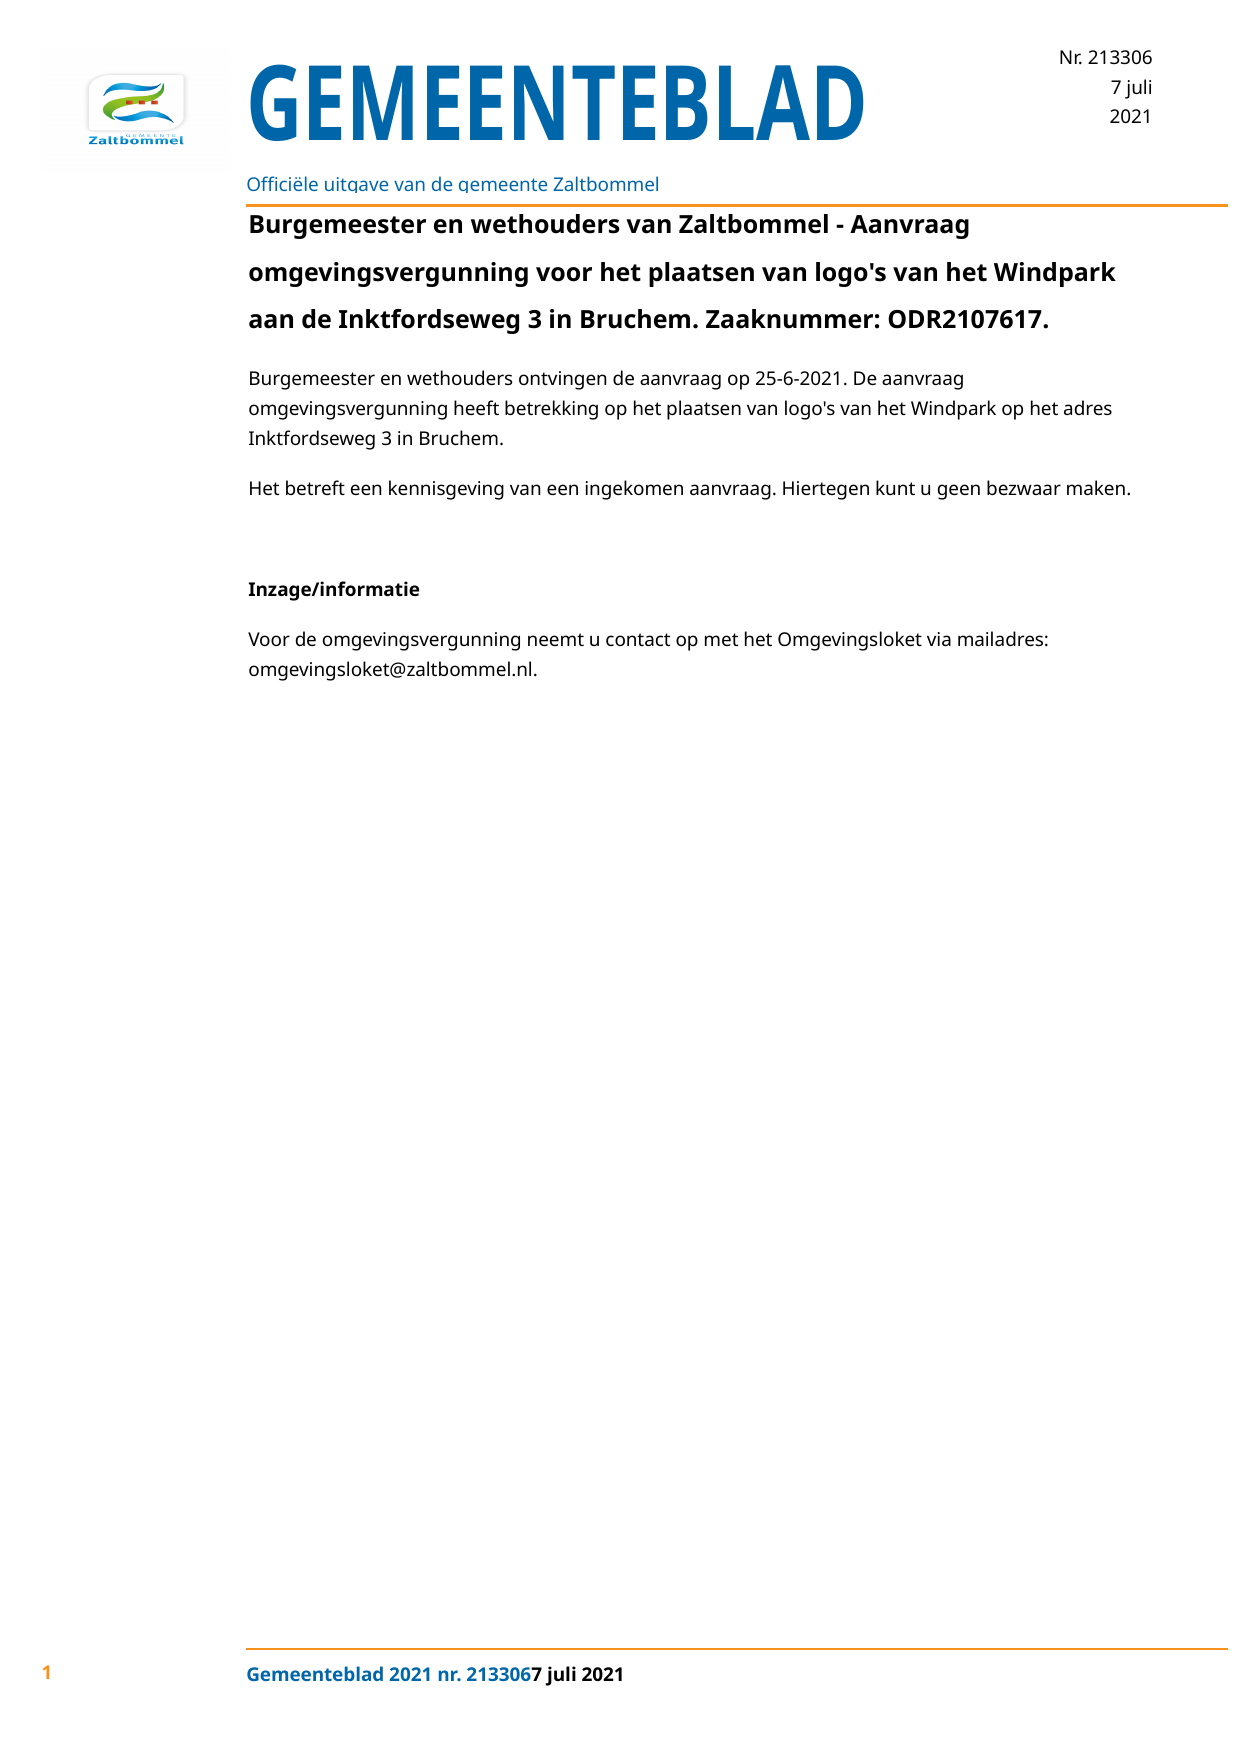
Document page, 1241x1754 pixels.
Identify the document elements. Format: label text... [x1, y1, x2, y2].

text Burgemeester en wethouders van Zaltbommel - Aanvraag omgevingsvergunning voor het plaatsen van logo's van het Windpark aan de Inktfordseweg 3 in Bruchem. Zaaknummer: ODR2107617. [248, 207, 1152, 336]
text Voor de omgevingsvergunning neemt u contact op met het Omgevingsloket via mailadres: omgevingsloket@zaltbommel.nl. [248, 626, 1152, 682]
picture [41, 47, 231, 172]
text Burgemeester en wethouders ontvingen de aanvraag op 25-6-2021. De aanvraag omgevingsvergunning heeft betrekking op het plaatsen van logo's van het Windpark op het adres Inktfordseweg 3 in Bruchem. [248, 366, 1152, 450]
text Het betreft een kennisgeving van een ingekomen aanvraag. Hiertegen kunt u geen bezwaar maken. [248, 475, 1152, 501]
text Inzage/informatie [248, 576, 1152, 602]
